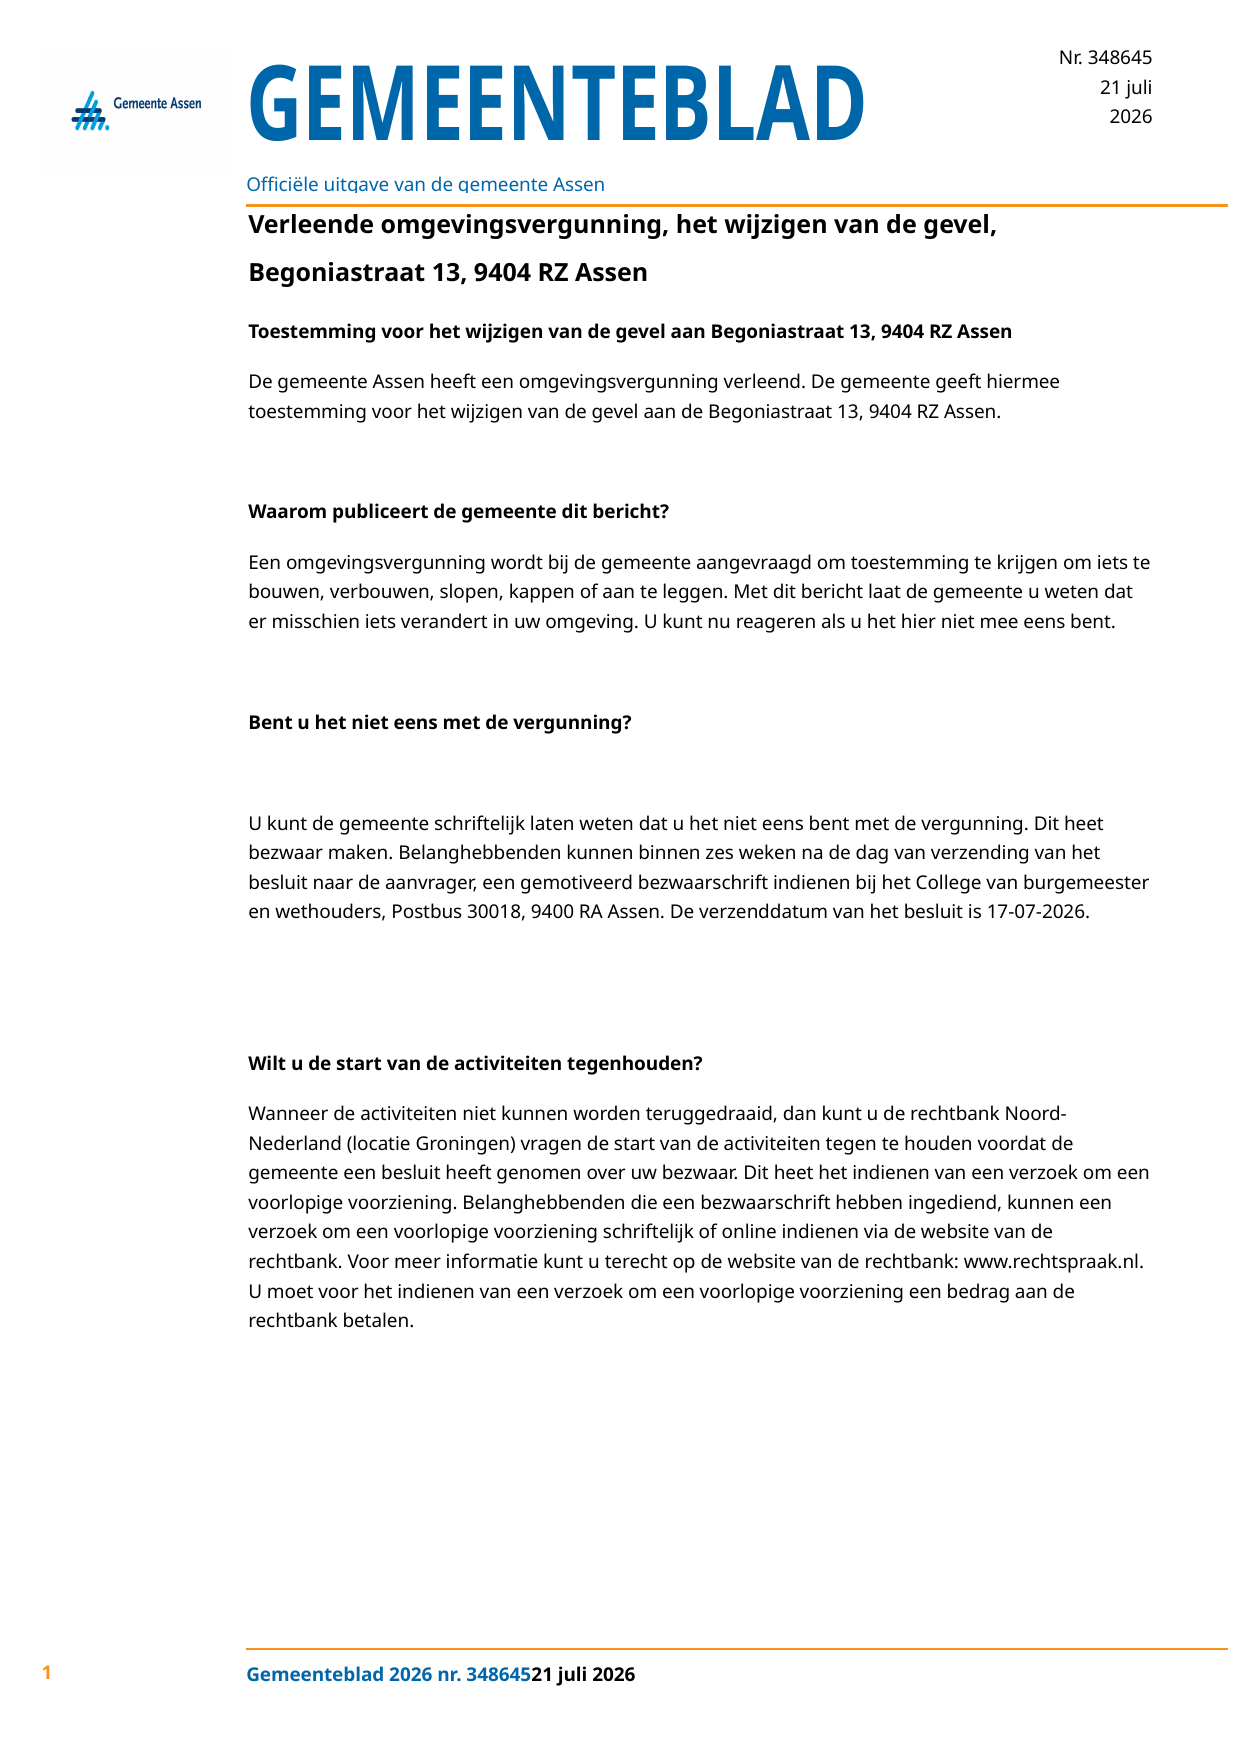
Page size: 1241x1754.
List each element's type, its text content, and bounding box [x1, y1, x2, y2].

picture [41, 47, 231, 172]
text Wilt u de start van de activiteiten tegenhouden? [248, 1050, 1152, 1076]
text Een omgevingsvergunning wordt bij de gemeente aangevraagd om toestemming te krijgen om iets te bouwen, verbouwen, slopen, kappen of aan te leggen. Met dit bericht laat de gemeente u weten dat er misschien iets verandert in uw omgeving. U kunt nu reageren als u het hier niet mee eens bent. [248, 549, 1152, 634]
text U kunt de gemeente schriftelijk laten weten dat u het niet eens bent met de vergunning. Dit heet bezwaar maken. Belanghebbenden kunnen binnen zes weken na de dag van verzending van het besluit naar de aanvrager, een gemotiveerd bezwaarschrift indienen bij het College van burgemeester en wethouders, Postbus 30018, 9400 RA Assen. De verzenddatum van het besluit is 17-07-2026. [248, 810, 1152, 924]
text Verleende omgevingsvergunning, het wijzigen van de gevel, Begoniastraat 13, 9404 RZ Assen [248, 207, 1152, 288]
text De gemeente Assen heeft een omgevingsvergunning verleend. De gemeente geeft hiermee toestemming voor het wijzigen van de gevel aan de Begoniastraat 13, 9404 RZ Assen. [248, 368, 1152, 424]
text Wanneer de activiteiten niet kunnen worden teruggedraaid, dan kunt u de rechtbank Noord-Nederland (locatie Groningen) vragen de start van de activiteiten tegen te houden voordat de gemeente een besluit heeft genomen over uw bezwaar. Dit heet het indienen van een verzoek om een voorlopige voorziening. Belanghebbenden die een bezwaarschrift hebben ingediend, kunnen een verzoek om een voorlopige voorziening schriftelijk of online indienen via de website van de rechtbank. Voor meer informatie kunt u terecht op de website van de rechtbank: www.rechtspraak.nl. U moet voor het indienen van een verzoek om een voorlopige voorziening een bedrag aan de rechtbank betalen. [248, 1100, 1152, 1333]
text Toestemming voor het wijzigen van de gevel aan Begoniastraat 13, 9404 RZ Assen [248, 318, 1152, 344]
text Bent u het niet eens met de vergunning? [248, 709, 1152, 735]
text Waarom publiceert de gemeente dit bericht? [248, 499, 1152, 524]
